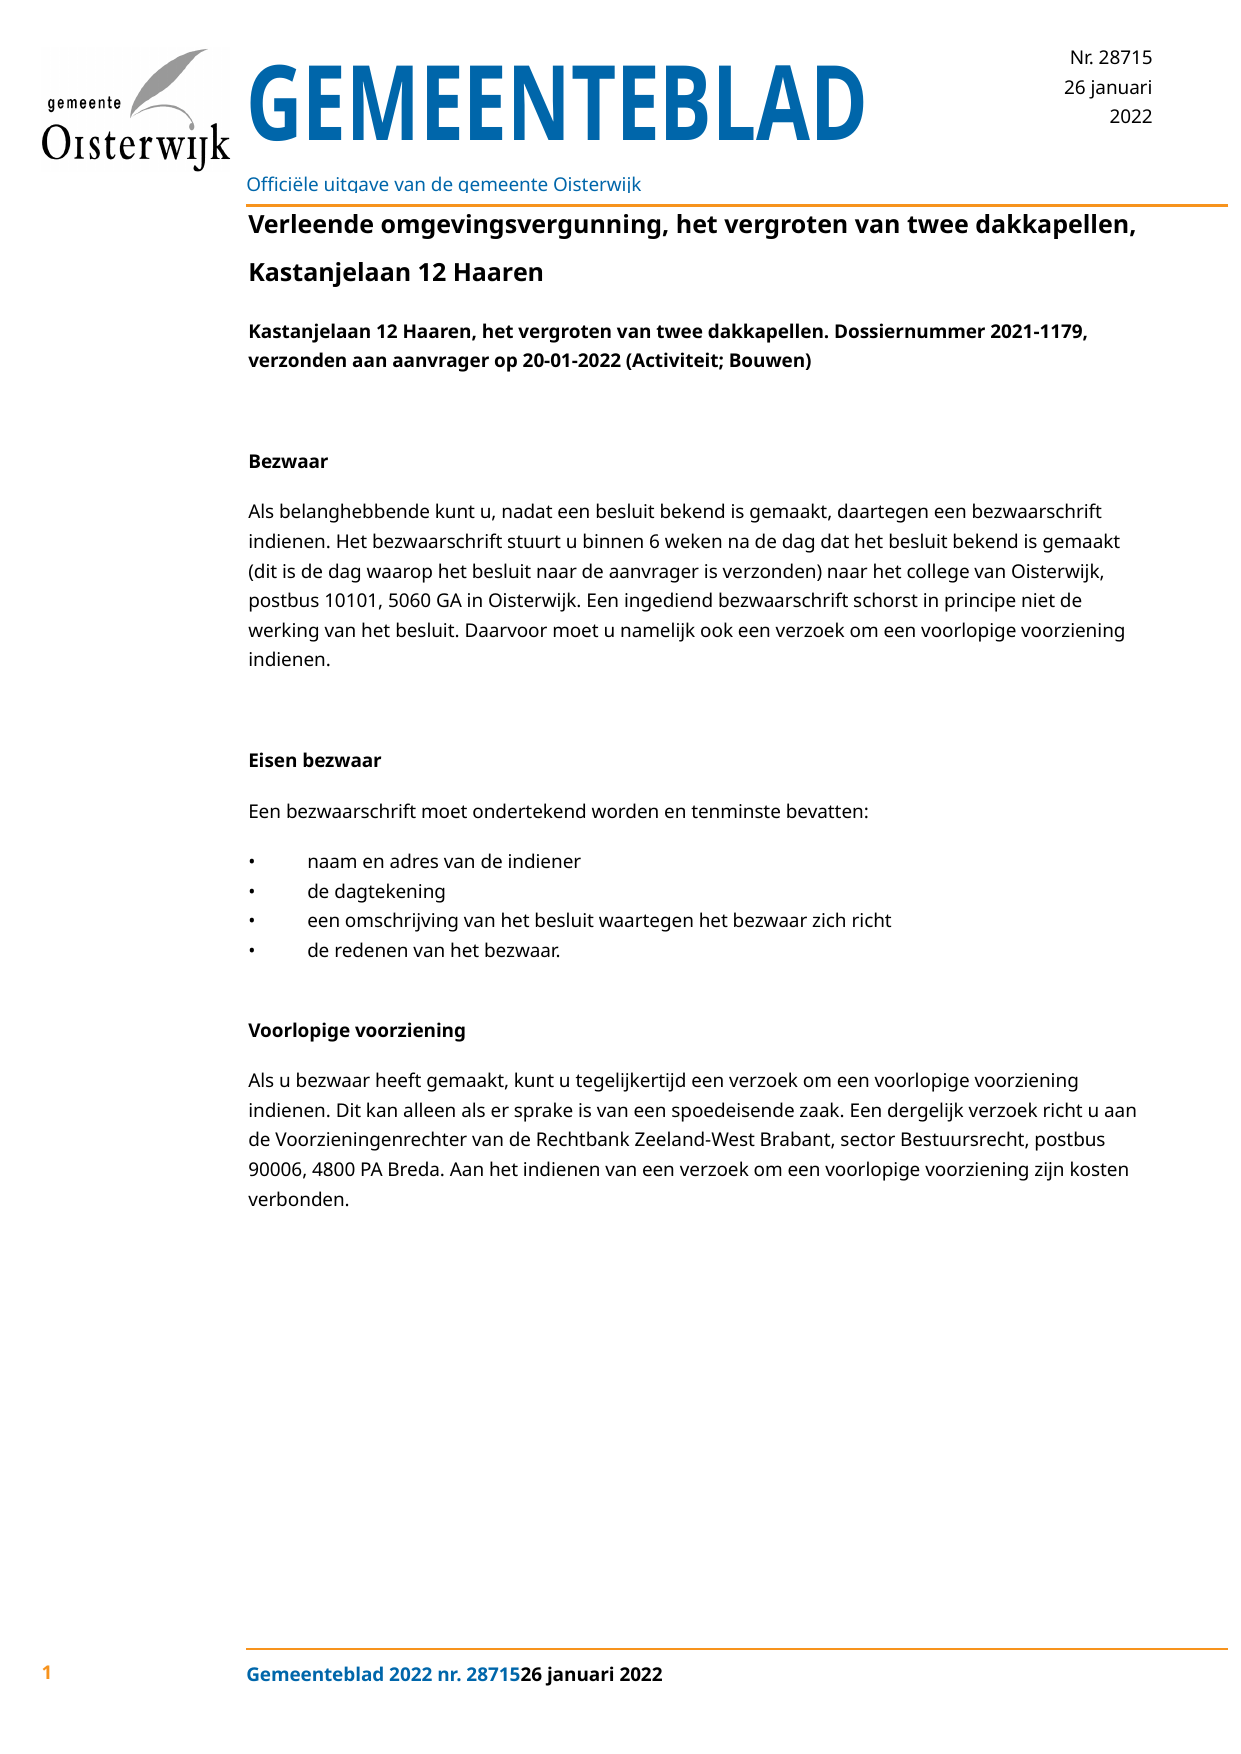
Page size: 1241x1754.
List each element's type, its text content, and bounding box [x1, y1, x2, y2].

text Kastanjelaan 12 Haaren, het vergroten van twee dakkapellen. Dossiernummer 2021-1179, verzonden aan aanvrager op 20-01-2022 (Activiteit; Bouwen) [248, 318, 1152, 373]
text Verleende omgevingsvergunning, het vergroten van twee dakkapellen, Kastanjelaan 12 Haaren [248, 207, 1152, 288]
picture [41, 47, 231, 172]
text Bezwaar [248, 448, 1152, 474]
list naam en adres van de indiener [248, 848, 1152, 874]
list de redenen van het bezwaar. [248, 937, 1152, 963]
text Eisen bezwaar [248, 747, 1152, 773]
list een omschrijving van het besluit waartegen het bezwaar zich richt [248, 907, 1152, 933]
text Als belanghebbende kunt u, nadat een besluit bekend is gemaakt, daartegen een bezwaarschrift indienen. Het bezwaarschrift stuurt u binnen 6 weken na de dag dat het besluit bekend is gemaakt (dit is de dag waarop het besluit naar de aanvrager is verzonden) naar het college van Oisterwijk, postbus 10101, 5060 GA in Oisterwijk. Een ingediend bezwaarschrift schorst in principe niet de werking van het besluit. Daarvoor moet u namelijk ook een verzoek om een voorlopige voorziening indienen. [248, 499, 1152, 672]
text Voorlopige voorziening [248, 1017, 1152, 1043]
list de dagtekening [248, 878, 1152, 904]
text Een bezwaarschrift moet ondertekend worden en tenminste bevatten: [248, 798, 1152, 824]
text Als u bezwaar heeft gemaakt, kunt u tegelijkertijd een verzoek om een voorlopige voorziening indienen. Dit kan alleen als er sprake is van een spoedeisende zaak. Een dergelijk verzoek richt u aan de Voorzieningenrechter van de Rechtbank Zeeland-West Brabant, sector Bestuursrecht, postbus 90006, 4800 PA Breda. Aan het indienen van een verzoek om een voorlopige voorziening zijn kosten verbonden. [248, 1067, 1152, 1212]
